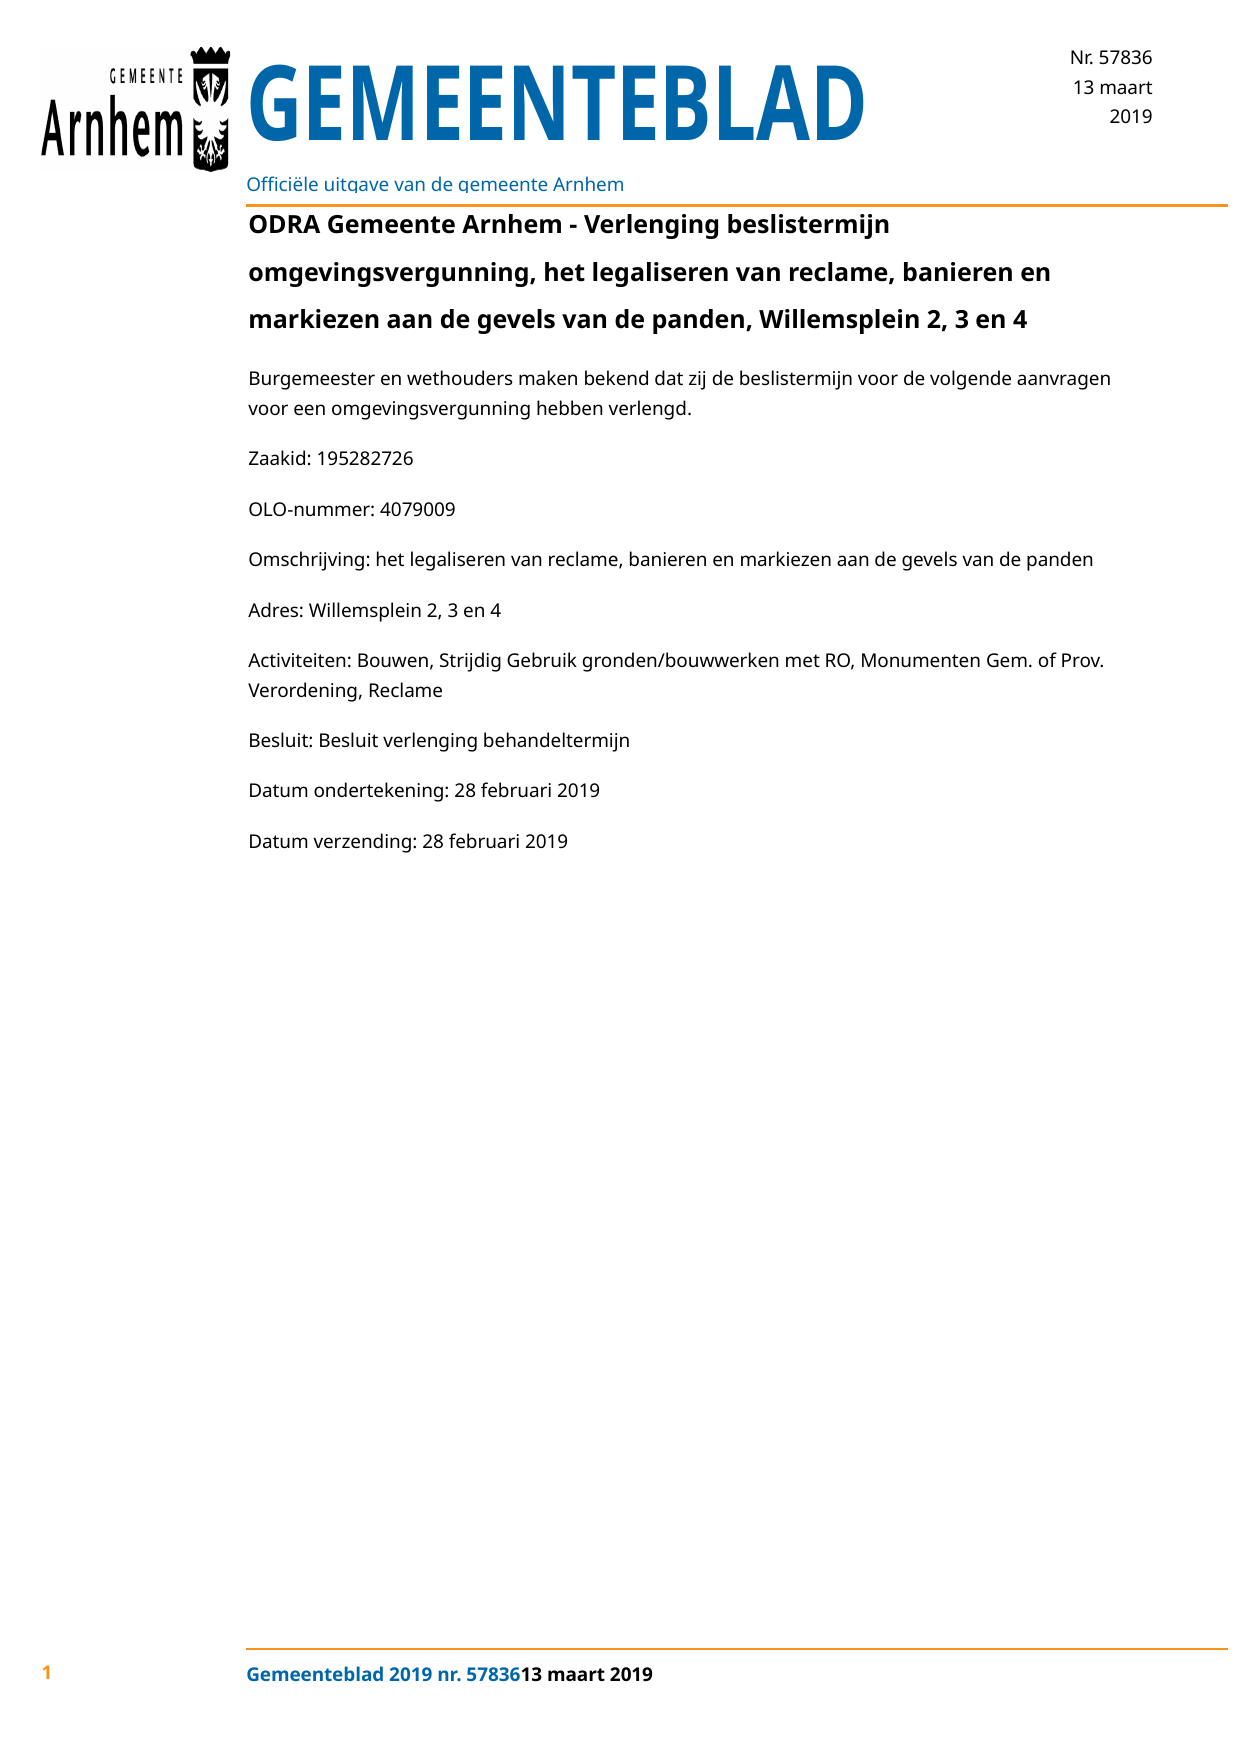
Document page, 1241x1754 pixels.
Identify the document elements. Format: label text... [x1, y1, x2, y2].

text Burgemeester en wethouders maken bekend dat zij de beslistermijn voor de volgende aanvragen voor een omgevingsvergunning hebben verlengd. [248, 366, 1152, 421]
text Datum ondertekening: 28 februari 2019 [248, 778, 1152, 803]
text Besluit: Besluit verlenging behandeltermijn [248, 727, 1152, 753]
text Omschrijving: het legaliseren van reclame, banieren en markiezen aan de gevels van de panden [248, 546, 1152, 572]
text Activiteiten: Bouwen, Strijdig Gebruik gronden/bouwwerken met RO, Monumenten Gem. of Prov. Verordening, Reclame [248, 647, 1152, 702]
text ODRA Gemeente Arnhem - Verlenging beslistermijn omgevingsvergunning, het legaliseren van reclame, banieren en markiezen aan de gevels van de panden, Willemsplein 2, 3 en 4 [248, 207, 1152, 336]
text Zaakid: 195282726 [248, 446, 1152, 471]
text Adres: Willemsplein 2, 3 en 4 [248, 597, 1152, 622]
text OLO-nummer: 4079009 [248, 496, 1152, 522]
picture [41, 47, 231, 172]
text Datum verzending: 28 februari 2019 [248, 828, 1152, 854]
